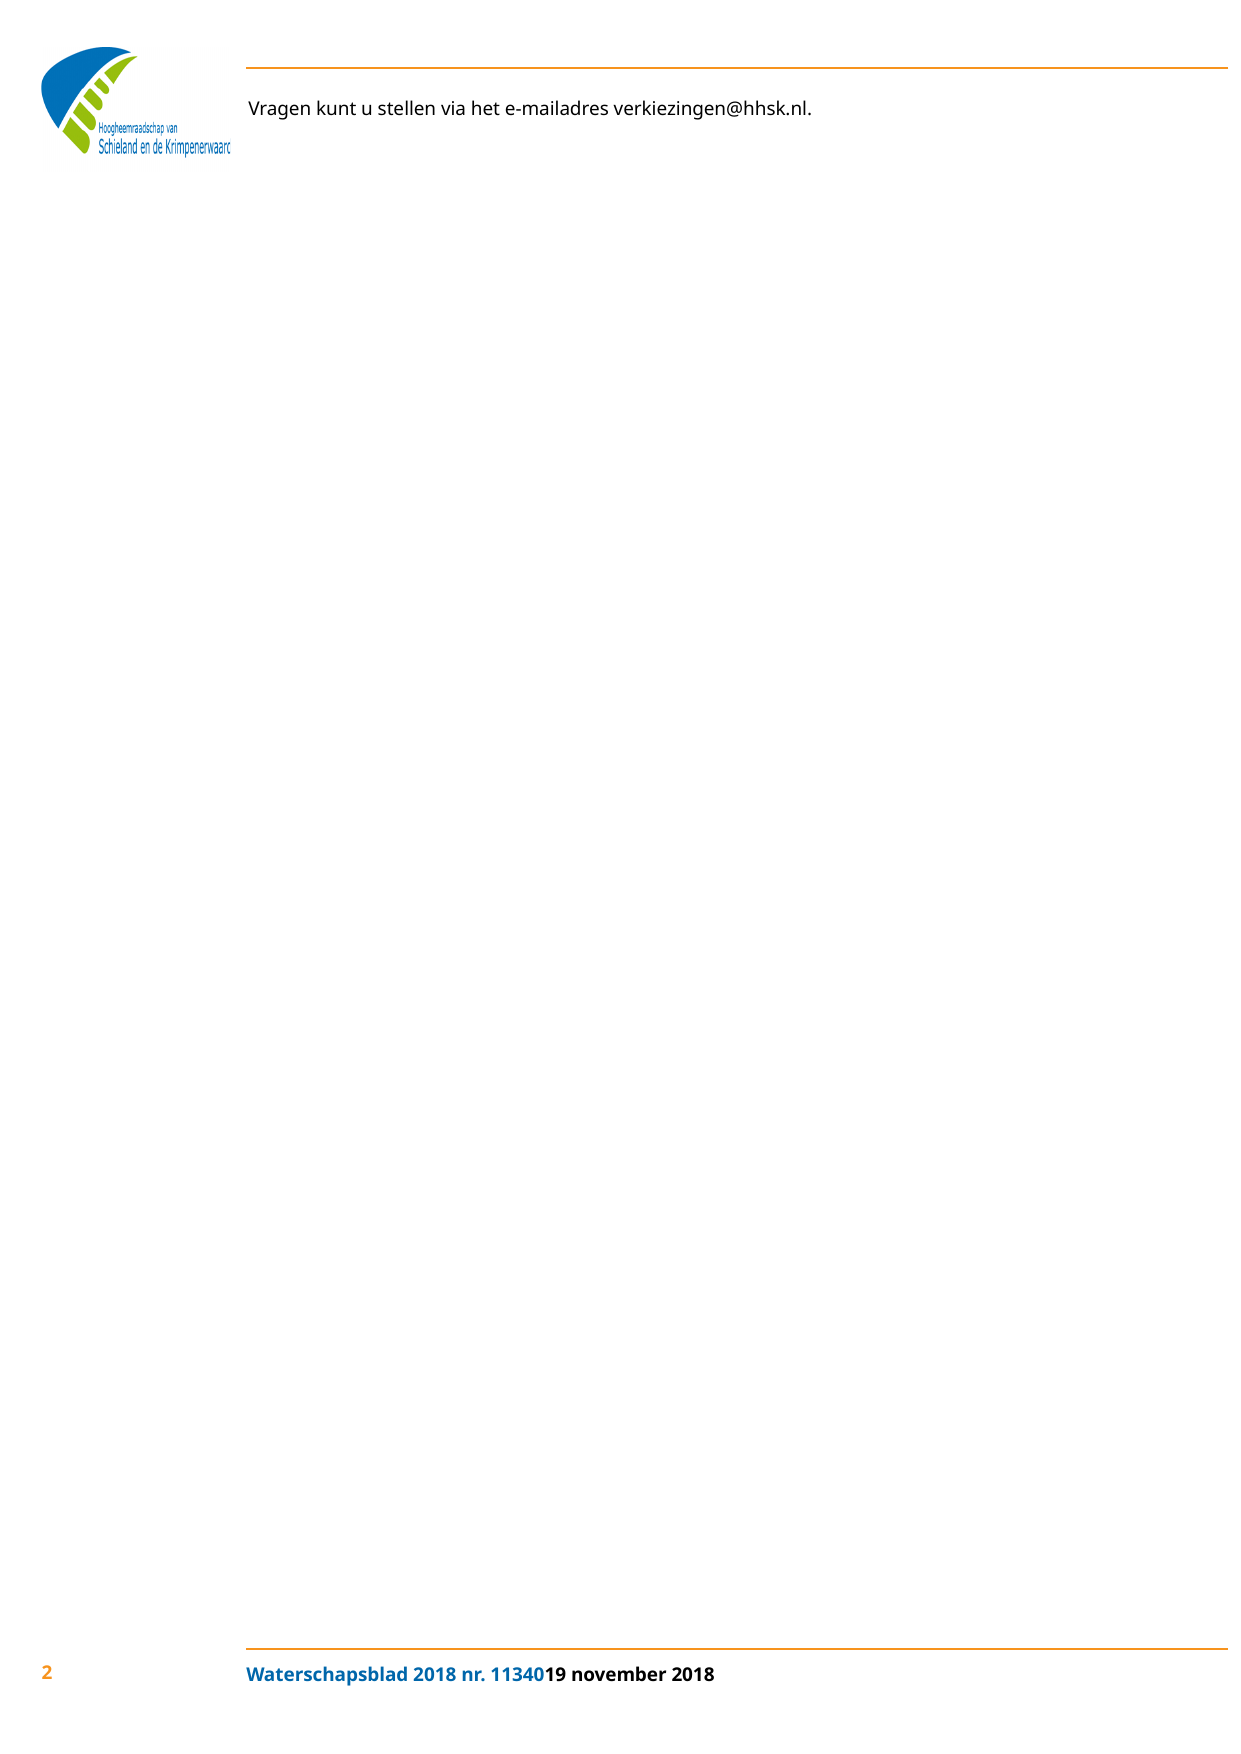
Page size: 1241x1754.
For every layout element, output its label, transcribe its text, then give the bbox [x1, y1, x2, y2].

picture [41, 47, 231, 172]
text Vragen kunt u stellen via het e-mailadres verkiezingen@hhsk.nl. [248, 95, 1152, 121]
